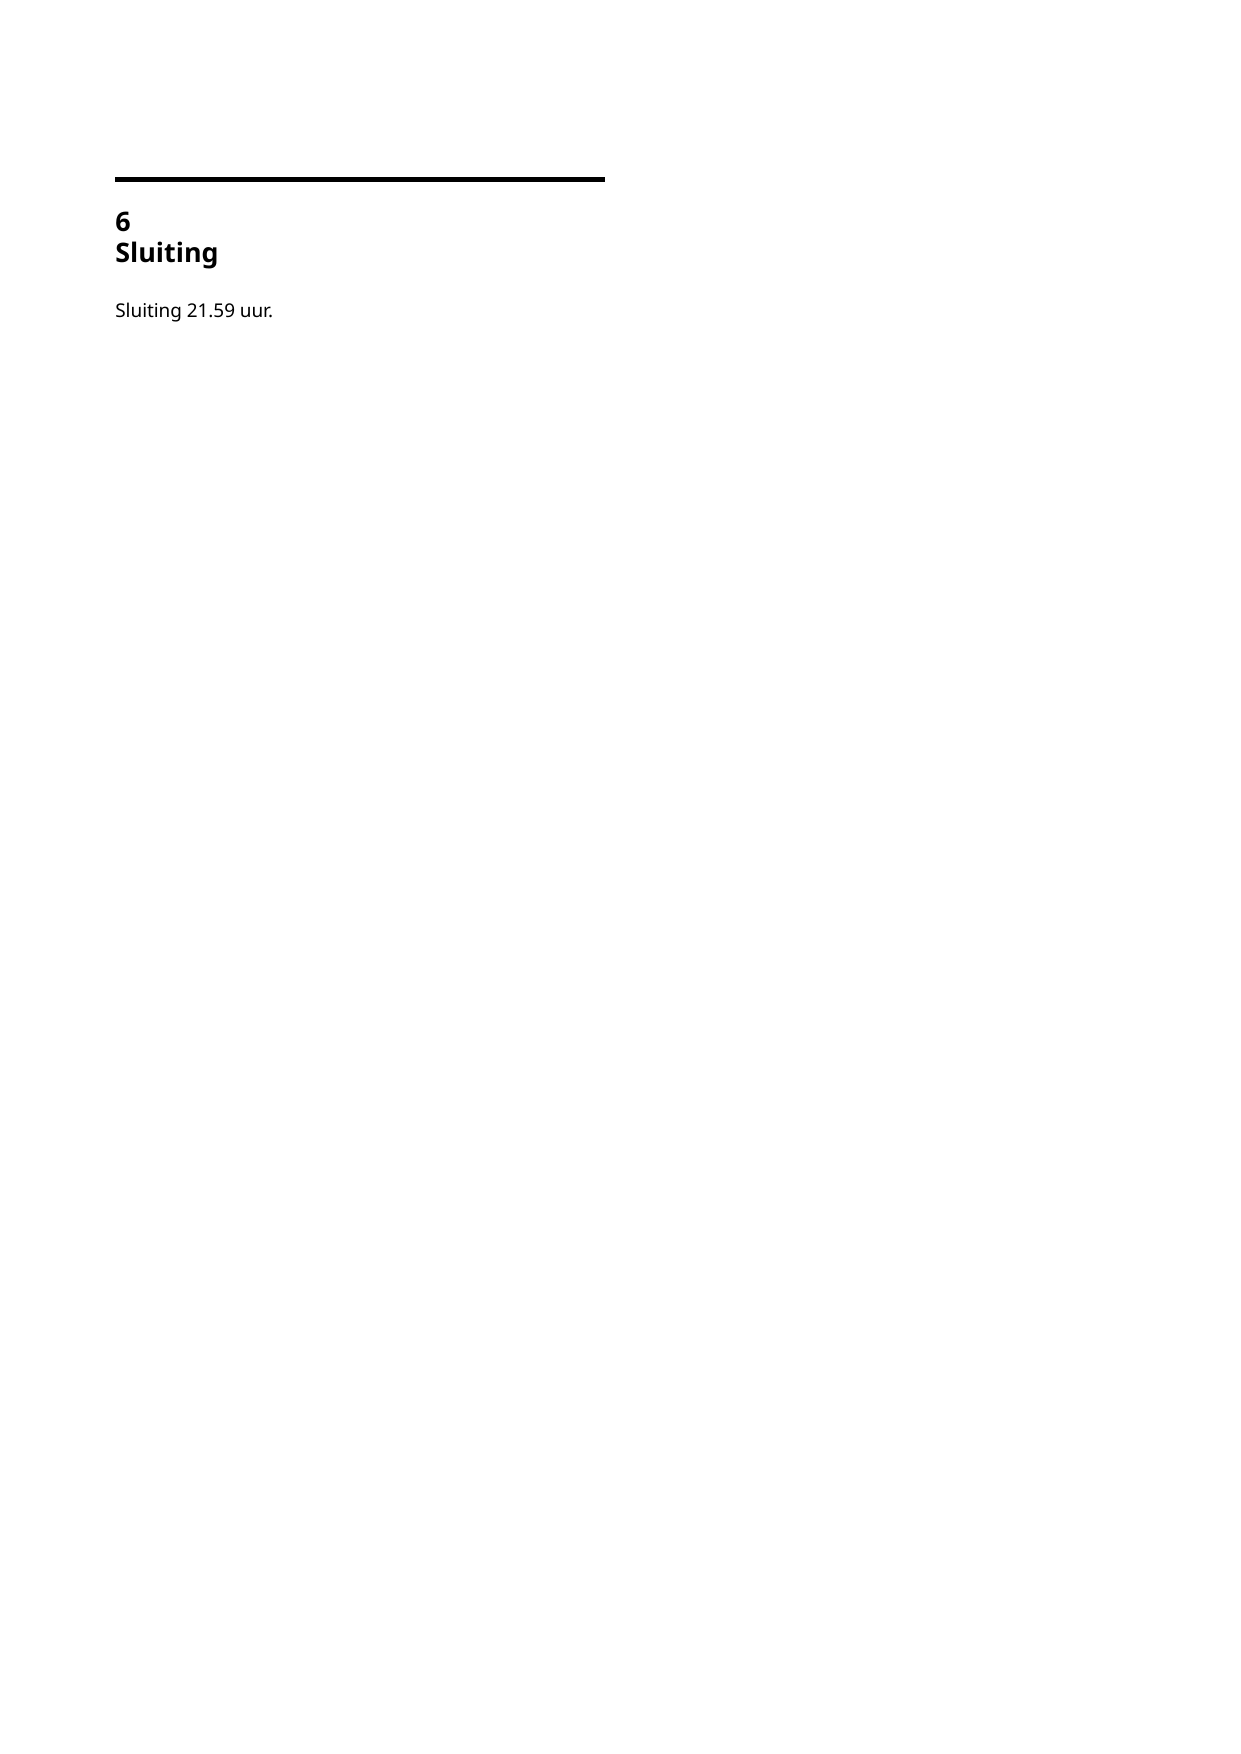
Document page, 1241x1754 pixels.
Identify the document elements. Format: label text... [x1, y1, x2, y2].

text 6 [115, 203, 605, 239]
text Sluiting [115, 239, 605, 283]
text Sluiting 21.59 uur. [115, 302, 605, 322]
